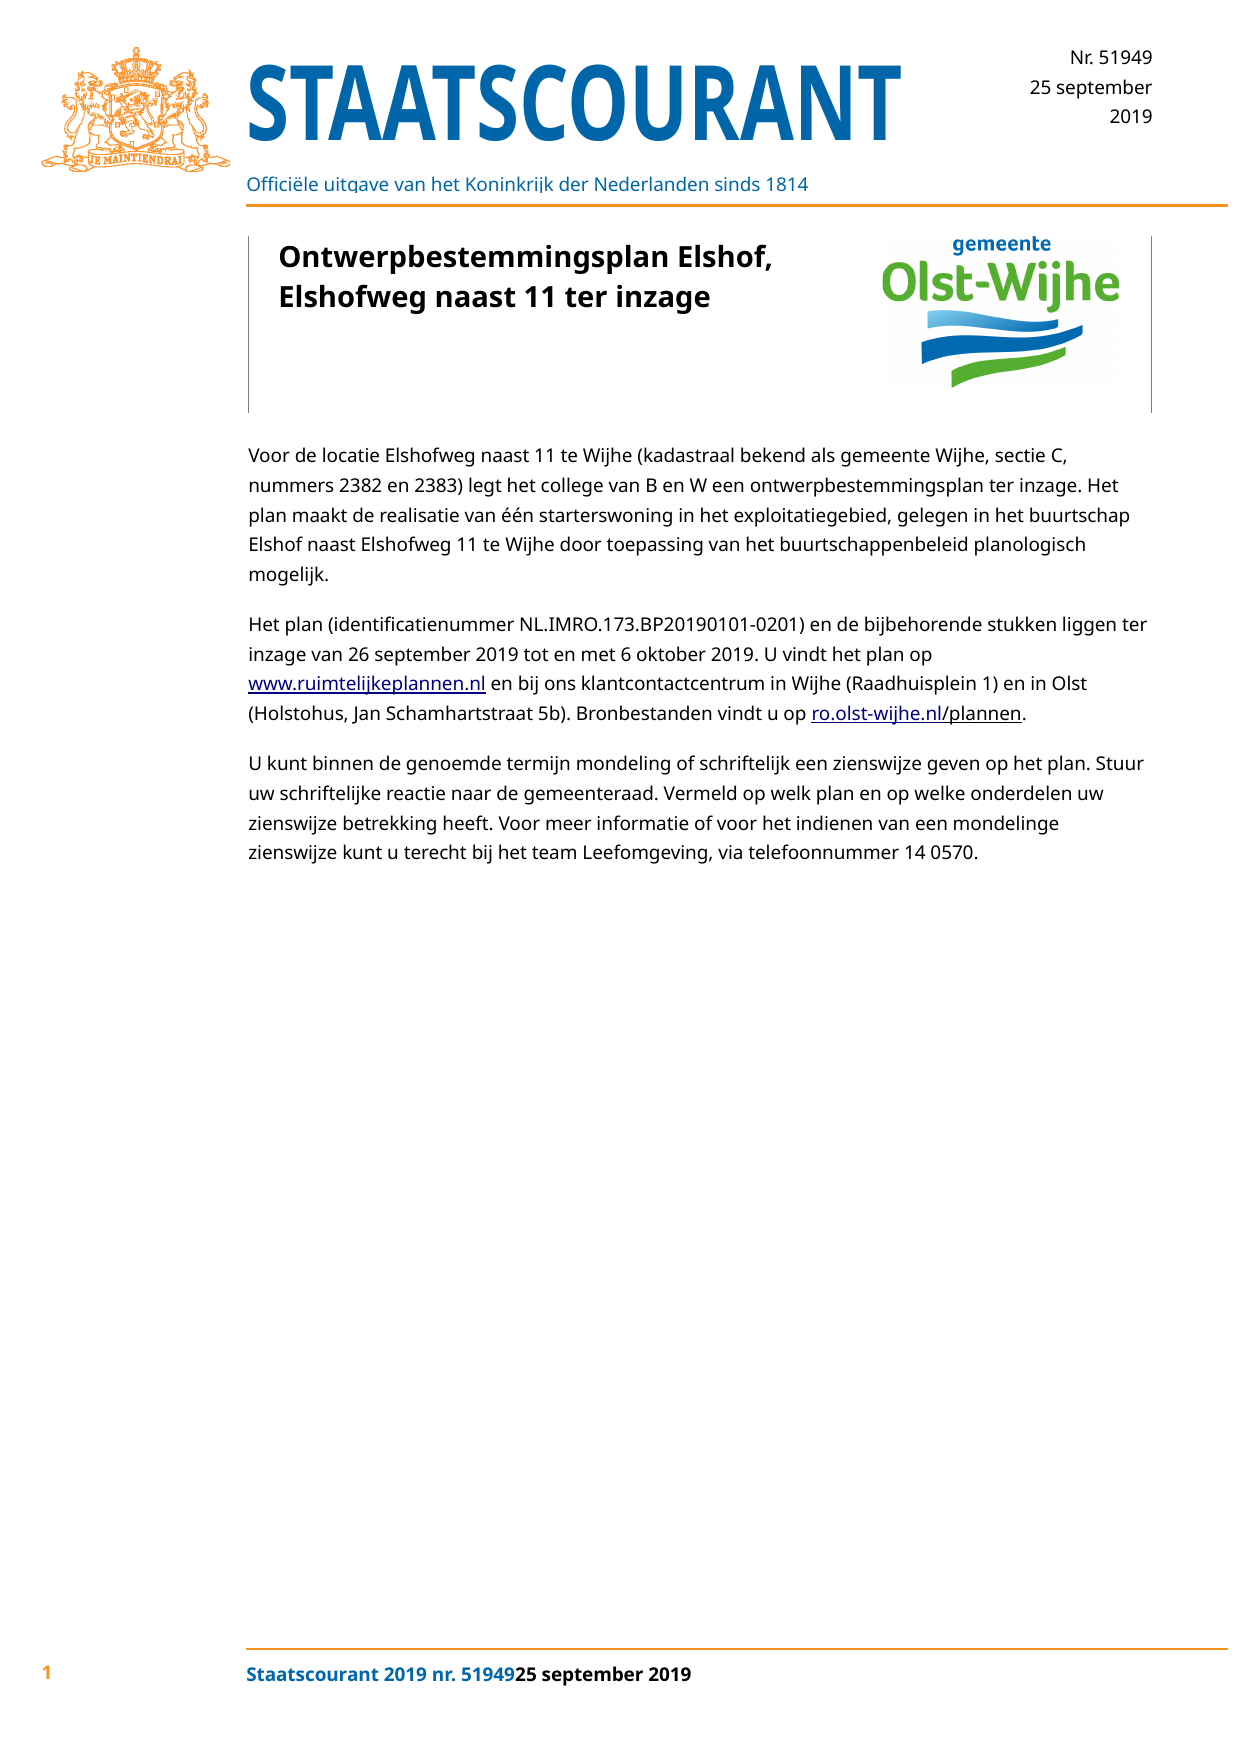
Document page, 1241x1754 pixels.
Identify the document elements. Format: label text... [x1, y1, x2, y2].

table_header [1119, 236, 1151, 387]
text Het plan (identificatienummer NL.IMRO.173.BP20190101-0201) en de bijbehorende stukken liggen ter inzage van 26 september 2019 tot en met 6 oktober 2019. U vindt het plan op www.ruimtelijkeplannen.nl en bij ons klantcontactcentrum in Wijhe (Raadhuisplein 1) en in Olst (Holstohus, Jan Schamhartstraat 5b). Bronbestanden vindt u op ro.olst-wijhe.nl/plannen. [248, 611, 1152, 726]
text U kunt binnen de genoemde termijn mondeling of schriftelijk een zienswijze geven op het plan. Stuur uw schriftelijke reactie naar de gemeenteraad. Vermeld op welk plan en op welke onderdelen uw zienswijze betrekking heeft. Voor meer informatie of voor het indienen van een mondelinge zienswijze kunt u terecht bij het team Leefomgeving, via telefoonnummer 14 0570. [248, 751, 1152, 865]
table_header [850, 236, 882, 387]
table_header [850, 388, 1151, 413]
text Voor de locatie Elshofweg naast 11 te Wijhe (kadastraal bekend als gemeente Wijhe, sectie C, nummers 2382 en 2383) legt het college van B en W een ontwerpbestemmingsplan ter inzage. Het plan maakt de realisatie van één starterswoning in het exploitatiegebied, gelegen in het buurtschap Elshof naast Elshofweg 11 te Wijhe door toepassing van het buurtschappenbeleid planologisch mogelijk. [248, 443, 1152, 587]
picture [41, 47, 231, 172]
table_header Ontwerpbestemmingsplan Elshof, Elshofweg naast 11 ter inzage [249, 236, 850, 413]
picture [882, 236, 1119, 388]
